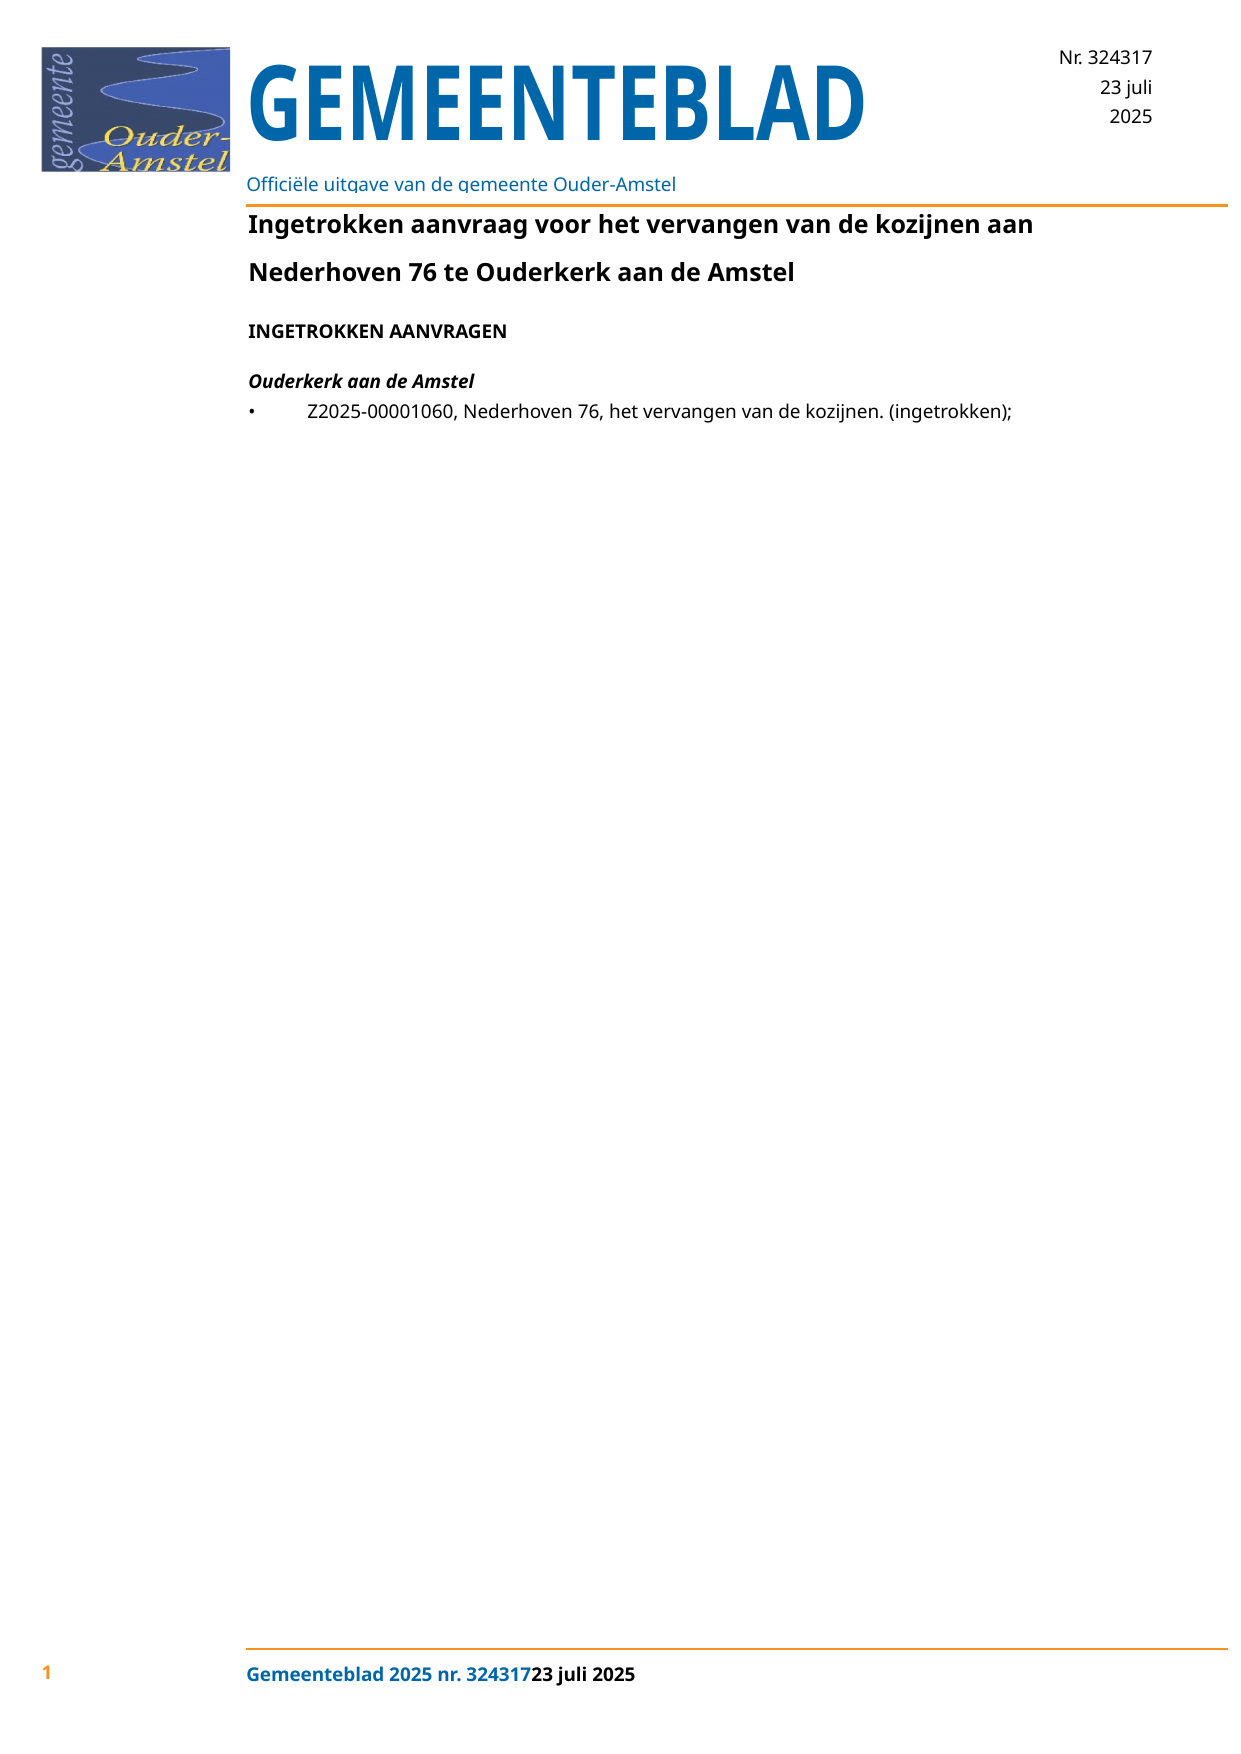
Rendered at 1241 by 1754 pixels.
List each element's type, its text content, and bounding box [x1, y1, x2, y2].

text Ingetrokken aanvraag voor het vervangen van de kozijnen aan Nederhoven 76 te Ouderkerk aan de Amstel [248, 207, 1152, 288]
text Ouderkerk aan de Amstel [248, 368, 1152, 394]
list Z2025-00001060, Nederhoven 76, het vervangen van de kozijnen. (ingetrokken); [248, 398, 1152, 424]
text INGETROKKEN AANVRAGEN [248, 318, 1152, 344]
picture [41, 47, 231, 172]
